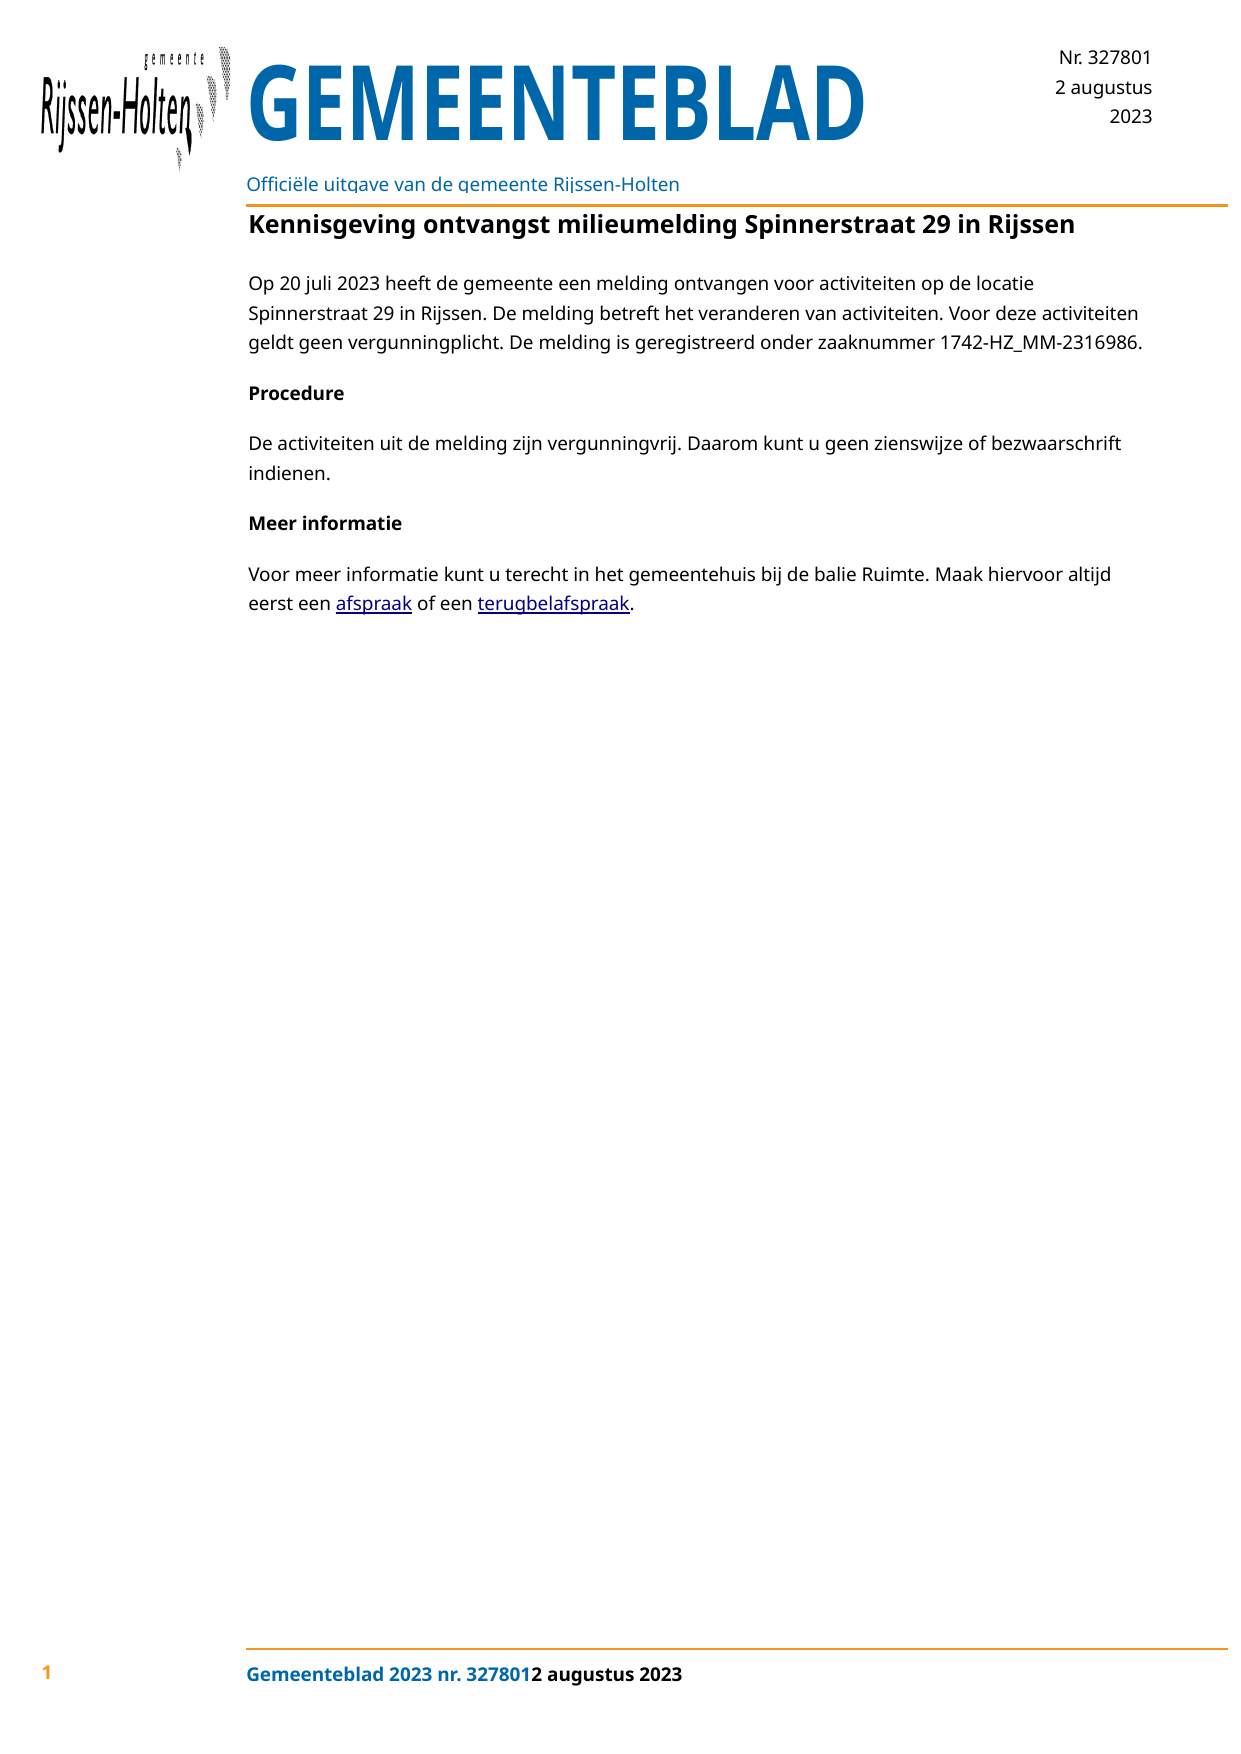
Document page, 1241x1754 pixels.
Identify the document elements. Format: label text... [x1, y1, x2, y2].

picture [41, 47, 231, 172]
text Kennisgeving ontvangst milieumelding Spinnerstraat 29 in Rijssen [248, 207, 1152, 241]
text Op 20 juli 2023 heeft de gemeente een melding ontvangen voor activiteiten op de locatie Spinnerstraat 29 in Rijssen. De melding betreft het veranderen van activiteiten. Voor deze activiteiten geldt geen vergunningplicht. De melding is geregistreerd onder zaaknummer 1742-HZ_MM-2316986. [248, 270, 1152, 355]
text Meer informatie [248, 510, 1152, 536]
text De activiteiten uit de melding zijn vergunningvrij. Daarom kunt u geen zienswijze of bezwaarschrift indienen. [248, 430, 1152, 486]
text Procedure [248, 380, 1152, 406]
text Voor meer informatie kunt u terecht in het gemeentehuis bij de balie Ruimte. Maak hiervoor altijd eerst een afspraak of een terugbelafspraak. [248, 561, 1152, 616]
